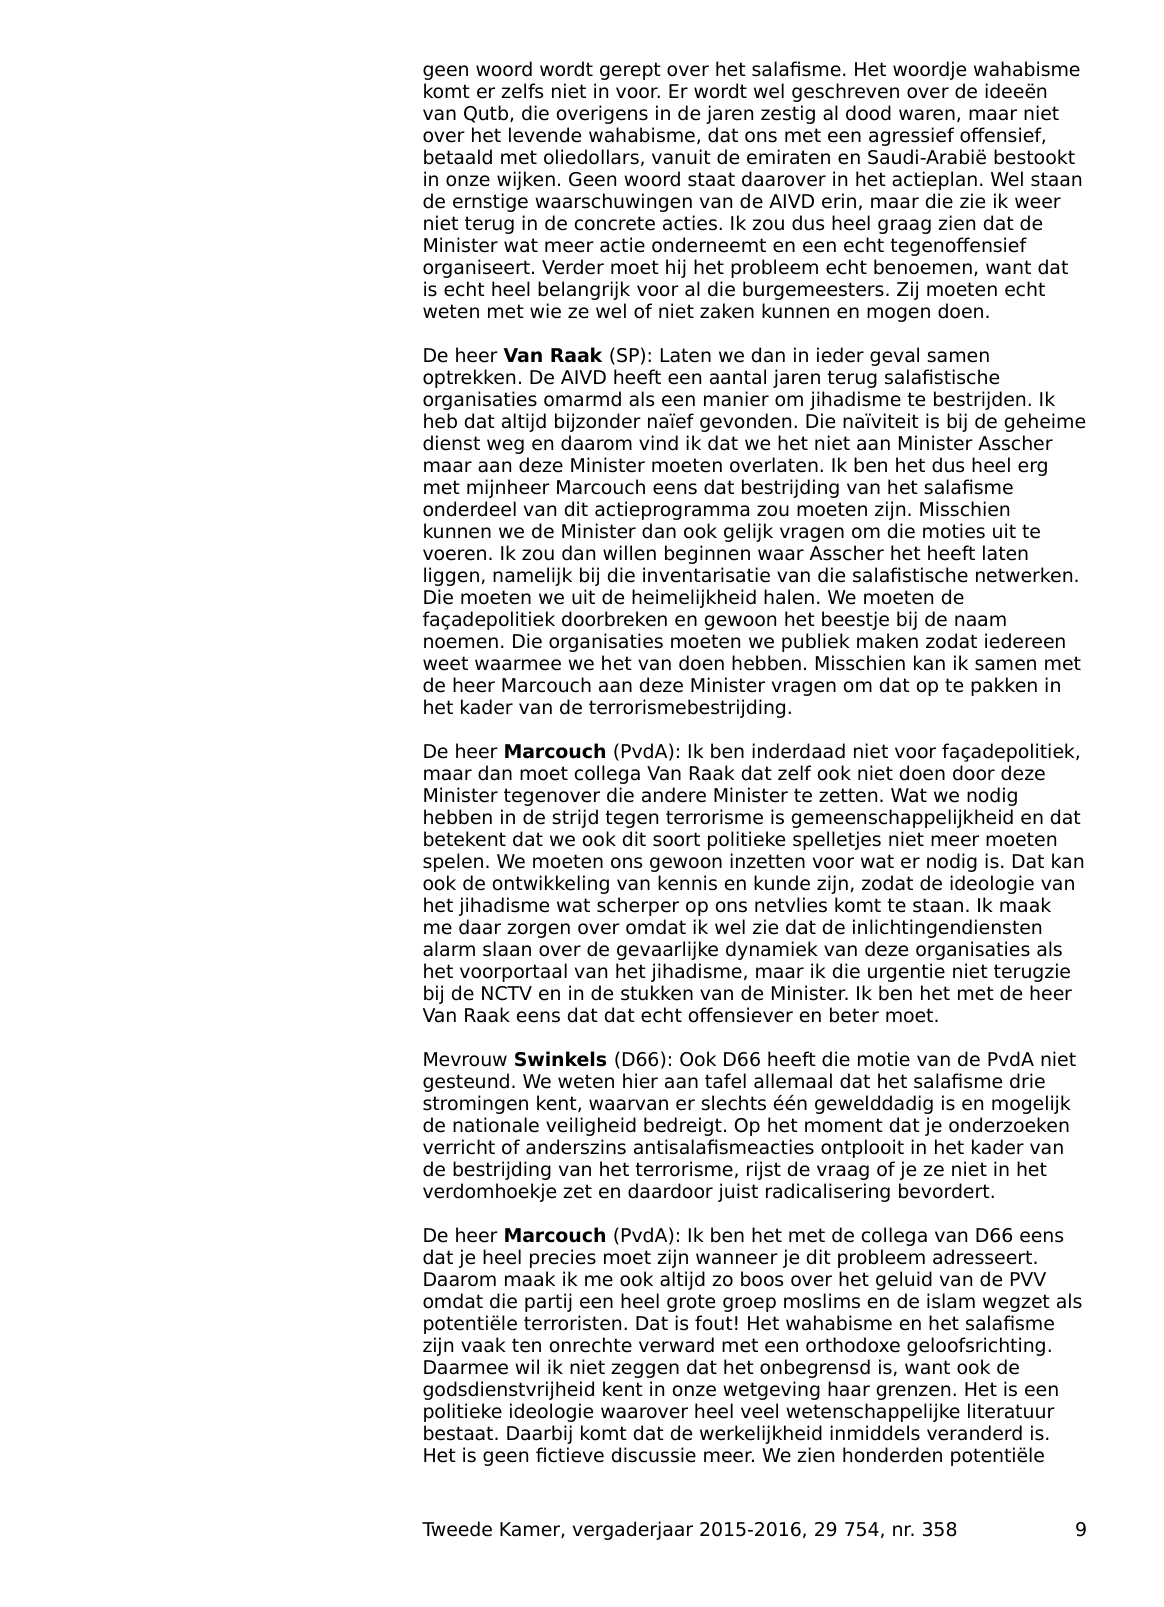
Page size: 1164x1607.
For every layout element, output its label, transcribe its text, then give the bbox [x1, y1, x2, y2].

text De heer Van Raak (SP): Laten we dan in ieder geval samen optrekken. De AIVD heeft een aantal jaren terug salafistische organisaties omarmd als een manier om jihadisme te bestrijden. Ik heb dat altijd bijzonder naïef gevonden. Die naïviteit is bij de geheime dienst weg en daarom vind ik dat we het niet aan Minister Asscher maar aan deze Minister moeten overlaten. Ik ben het dus heel erg met mijnheer Marcouch eens dat bestrijding van het salafisme onderdeel van dit actieprogramma zou moeten zijn. Misschien kunnen we de Minister dan ook gelijk vragen om die moties uit te voeren. Ik zou dan willen beginnen waar Asscher het heeft laten liggen, namelijk bij die inventarisatie van die salafistische netwerken. Die moeten we uit de heimelijkheid halen. We moeten de façadepolitiek doorbreken en gewoon het beestje bij de naam noemen. Die organisaties moeten we publiek maken zodat iedereen weet waarmee we het van doen hebben. Misschien kan ik samen met de heer Marcouch aan deze Minister vragen om dat op te pakken in het kader van de terrorismebestrijding. [422, 345, 1087, 719]
text De heer Marcouch (PvdA): Ik ben het met de collega van D66 eens dat je heel precies moet zijn wanneer je dit probleem adresseert. Daarom maak ik me ook altijd zo boos over het geluid van de PVV omdat die partij een heel grote groep moslims en de islam wegzet als potentiële terroristen. Dat is fout! Het wahabisme en het salafisme zijn vaak ten onrechte verward met een orthodoxe geloofsrichting. Daarmee wil ik niet zeggen dat het onbegrensd is, want ook de godsdienstvrijheid kent in onze wetgeving haar grenzen. Het is een politieke ideologie waarover heel veel wetenschappelijke literatuur bestaat. Daarbij komt dat de werkelijkheid inmiddels veranderd is. Het is geen fictieve discussie meer. We zien honderden potentiële [422, 1225, 1087, 1467]
text De heer Marcouch (PvdA): Ik ben inderdaad niet voor façadepolitiek, maar dan moet collega Van Raak dat zelf ook niet doen door deze Minister tegenover die andere Minister te zetten. Wat we nodig hebben in de strijd tegen terrorisme is gemeenschappelijkheid en dat betekent dat we ook dit soort politieke spelletjes niet meer moeten spelen. We moeten ons gewoon inzetten voor wat er nodig is. Dat kan ook de ontwikkeling van kennis en kunde zijn, zodat de ideologie van het jihadisme wat scherper op ons netvlies komt te staan. Ik maak me daar zorgen over omdat ik wel zie dat de inlichtingendiensten alarm slaan over de gevaarlijke dynamiek van deze organisaties als het voorportaal van het jihadisme, maar ik die urgentie niet terugzie bij de NCTV en in de stukken van de Minister. Ik ben het met de heer Van Raak eens dat dat echt offensiever en beter moet. [422, 741, 1087, 1027]
text Mevrouw Swinkels (D66): Ook D66 heeft die motie van de PvdA niet gesteund. We weten hier aan tafel allemaal dat het salafisme drie stromingen kent, waarvan er slechts één gewelddadig is en mogelijk de nationale veiligheid bedreigt. Op het moment dat je onderzoeken verricht of anderszins antisalafismeacties ontplooit in het kader van de bestrijding van het terrorisme, rijst de vraag of je ze niet in het verdomhoekje zet en daardoor juist radicalisering bevordert. [422, 1049, 1087, 1203]
text geen woord wordt gerept over het salafisme. Het woordje wahabisme komt er zelfs niet in voor. Er wordt wel geschreven over de ideeën van Qutb, die overigens in de jaren zestig al dood waren, maar niet over het levende wahabisme, dat ons met een agressief offensief, betaald met oliedollars, vanuit de emiraten en Saudi-Arabië bestookt in onze wijken. Geen woord staat daarover in het actieplan. Wel staan de ernstige waarschuwingen van de AIVD erin, maar die zie ik weer niet terug in de concrete acties. Ik zou dus heel graag zien dat de Minister wat meer actie onderneemt en een echt tegenoffensief organiseert. Verder moet hij het probleem echt benoemen, want dat is echt heel belangrijk voor al die burgemeesters. Zij moeten echt weten met wie ze wel of niet zaken kunnen en mogen doen. [422, 59, 1087, 323]
